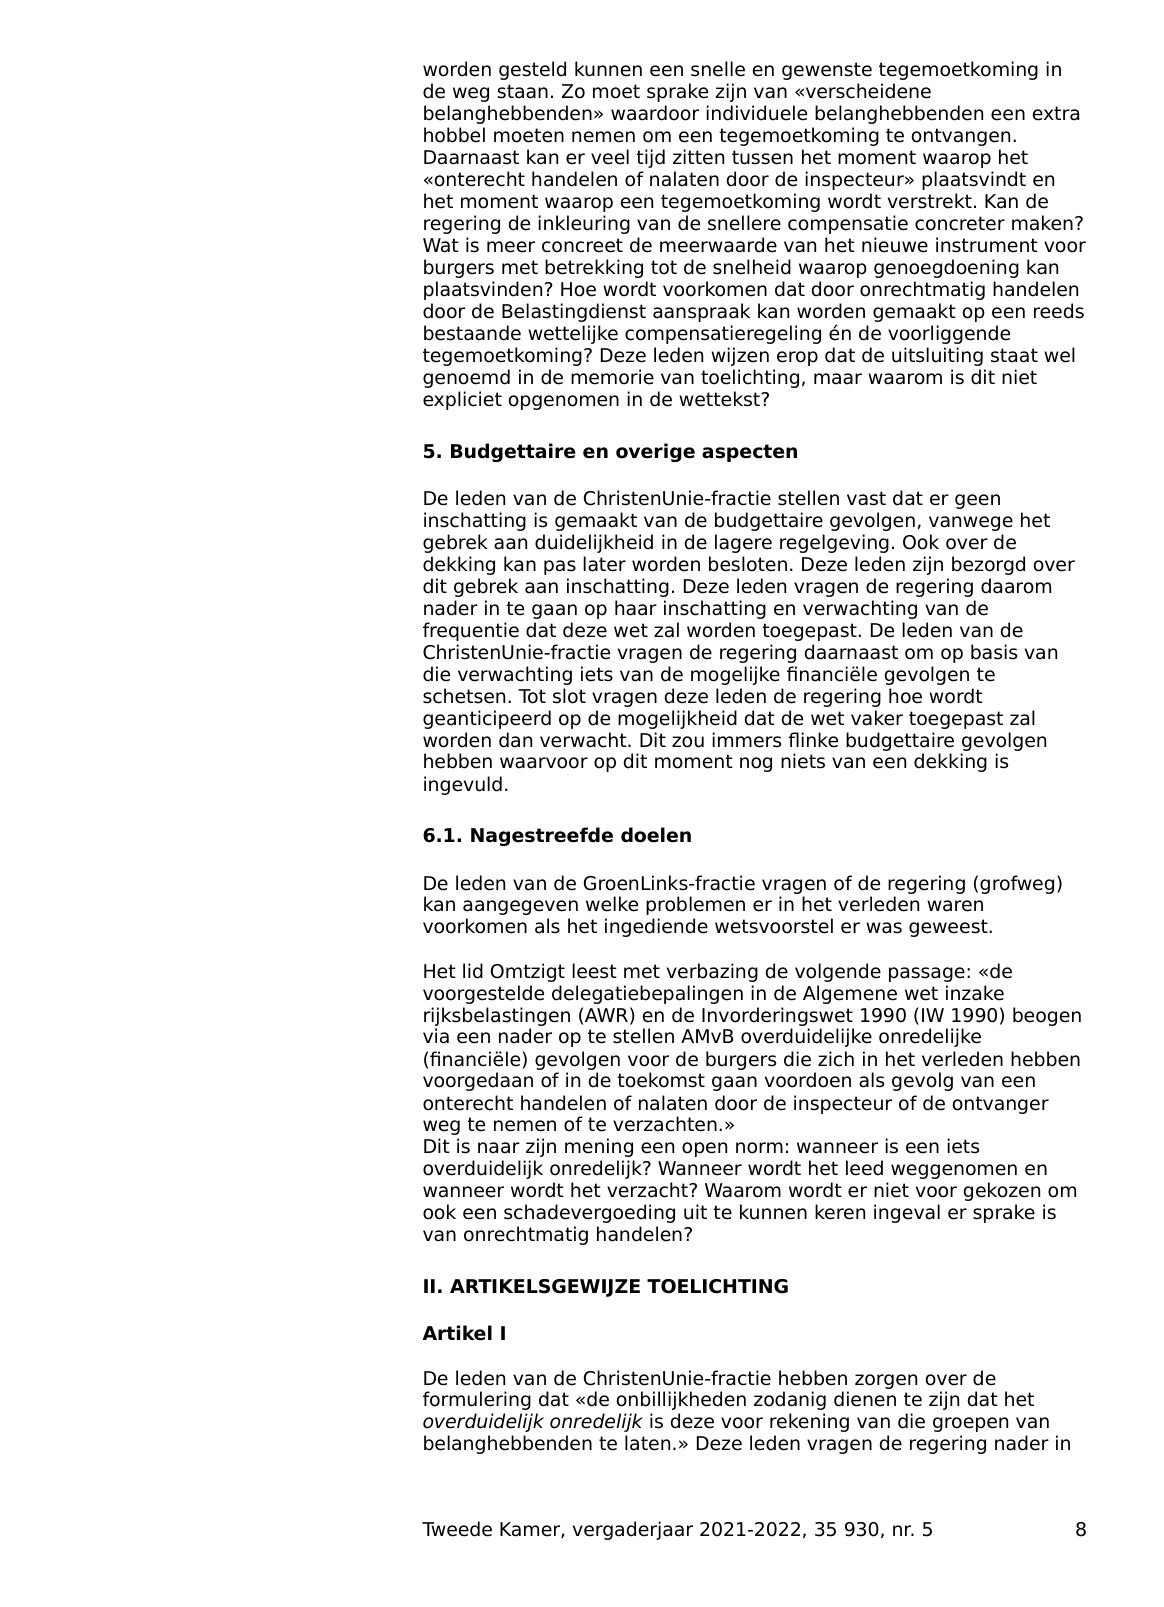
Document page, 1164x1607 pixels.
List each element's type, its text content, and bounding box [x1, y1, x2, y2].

subtitle 5. Budgettaire en overige aspecten [422, 441, 1087, 463]
subtitle II. ARTIKELSGEWIJZE TOELICHTING [422, 1276, 1087, 1298]
text Het lid Omtzigt leest met verbazing de volgende passage: «de voorgestelde delegatiebepalingen in de Algemene wet inzake rijksbelastingen (AWR) en de Invorderingswet 1990 (IW 1990) beogen via een nader op te stellen AMvB overduidelijke onredelijke (financiële) gevolgen voor de burgers die zich in het verleden hebben voorgedaan of in de toekomst gaan voordoen als gevolg van een onterecht handelen of nalaten door de inspecteur of de ontvanger weg te nemen of te verzachten.» [422, 961, 1087, 1136]
text De leden van de ChristenUnie-fractie stellen vast dat er geen inschatting is gemaakt van de budgettaire gevolgen, vanwege het gebrek aan duidelijkheid in de lagere regelgeving. Ook over de dekking kan pas later worden besloten. Deze leden zijn bezorgd over dit gebrek aan inschatting. Deze leden vragen de regering daarom nader in te gaan op haar inschatting en verwachting van de frequentie dat deze wet zal worden toegepast. De leden van de ChristenUnie-fractie vragen de regering daarnaast om op basis van die verwachting iets van de mogelijke financiële gevolgen te schetsen. Tot slot vragen deze leden de regering hoe wordt geanticipeerd op de mogelijkheid dat de wet vaker toegepast zal worden dan verwacht. Dit zou immers flinke budgettaire gevolgen hebben waarvoor op dit moment nog niets van een dekking is ingevuld. [422, 488, 1087, 795]
text Dit is naar zijn mening een open norm: wanneer is een iets overduidelijk onredelijk? Wanneer wordt het leed weggenomen en wanneer wordt het verzacht? Waarom wordt er niet voor gekozen om ook een schadevergoeding uit te kunnen keren ingeval er sprake is van onrechtmatig handelen? [422, 1136, 1087, 1246]
text De leden van de GroenLinks-fractie vragen of de regering (grofweg) kan aangegeven welke problemen er in het verleden waren voorkomen als het ingediende wetsvoorstel er was geweest. [422, 872, 1087, 938]
text worden gesteld kunnen een snelle en gewenste tegemoetkoming in de weg staan. Zo moet sprake zijn van «verscheidene belanghebbenden» waardoor individuele belanghebbenden een extra hobbel moeten nemen om een tegemoetkoming te ontvangen. Daarnaast kan er veel tijd zitten tussen het moment waarop het «onterecht handelen of nalaten door de inspecteur» plaatsvindt en het moment waarop een tegemoetkoming wordt verstrekt. Kan de regering de inkleuring van de snellere compensatie concreter maken? Wat is meer concreet de meerwaarde van het nieuwe instrument voor burgers met betrekking tot de snelheid waarop genoegdoening kan plaatsvinden? Hoe wordt voorkomen dat door onrechtmatig handelen door de Belastingdienst aanspraak kan worden gemaakt op een reeds bestaande wettelijke compensatieregeling én de voorliggende tegemoetkoming? Deze leden wijzen erop dat de uitsluiting staat wel genoemd in de memorie van toelichting, maar waarom is dit niet expliciet opgenomen in de wettekst? [422, 59, 1087, 411]
subtitle 6.1. Nagestreefde doelen [422, 825, 1087, 847]
subtitle Artikel I [422, 1323, 1087, 1345]
text De leden van de ChristenUnie-fractie hebben zorgen over de formulering dat «de onbillijkheden zodanig dienen te zijn dat het overduidelijk onredelijk is deze voor rekening van die groepen van belanghebbenden te laten.» Deze leden vragen de regering nader in [422, 1367, 1087, 1455]
